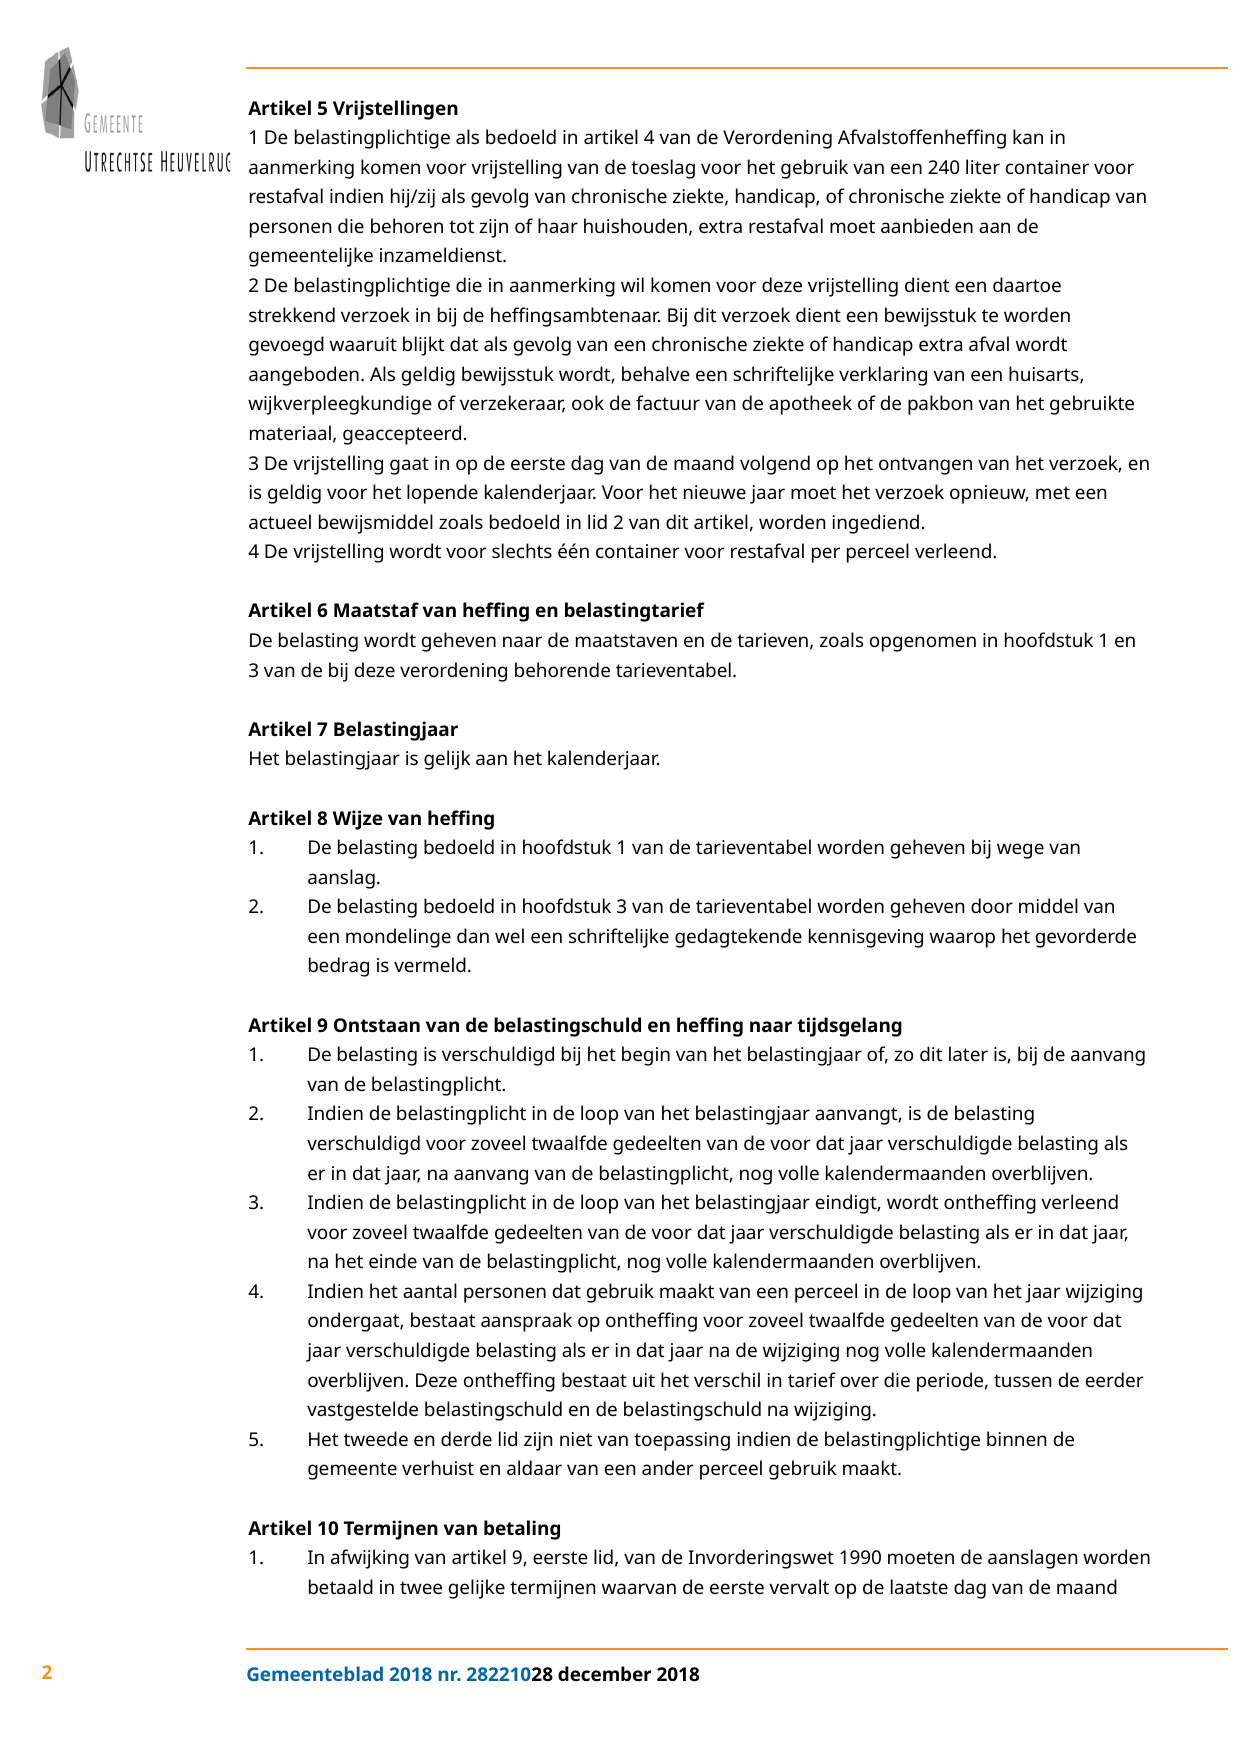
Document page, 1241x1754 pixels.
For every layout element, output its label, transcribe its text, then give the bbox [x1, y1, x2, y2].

text Artikel 6 Maatstaf van heffing en belastingtarief [248, 598, 1152, 623]
text De belasting wordt geheven naar de maatstaven en de tarieven, zoals opgenomen in hoofdstuk 1 en 3 van de bij deze verordening behorende tarieventabel. [248, 627, 1152, 683]
list Indien het aantal personen dat gebruik maakt van een perceel in de loop van het jaar wijziging ondergaat, bestaat aanspraak op ontheffing voor zoveel twaalfde gedeelten van de voor dat jaar verschuldigde belasting als er in dat jaar na de wijziging nog volle kalendermaanden overblijven. Deze ontheffing bestaat uit het verschil in tarief over die periode, tussen de eerder vastgestelde belastingschuld en de belastingschuld na wijziging. [248, 1278, 1152, 1422]
text Artikel 9 Ontstaan van de belastingschuld en heffing naar tijdsgelang [248, 1012, 1152, 1038]
text Artikel 10 Termijnen van betaling [248, 1515, 1152, 1541]
text 3 De vrijstelling gaat in op de eerste dag van de maand volgend op het ontvangen van het verzoek, en is geldig voor het lopende kalenderjaar. Voor het nieuwe jaar moet het verzoek opnieuw, met een actueel bewijsmiddel zoals bedoeld in lid 2 van dit artikel, worden ingediend. [248, 450, 1152, 535]
text 4 De vrijstelling wordt voor slechts één container voor restafval per perceel verleend. [248, 538, 1152, 564]
list De belasting bedoeld in hoofdstuk 3 van de tarieventabel worden geheven door middel van een mondelinge dan wel een schriftelijke gedagtekende kennisgeving waarop het gevorderde bedrag is vermeld. [248, 893, 1152, 978]
picture [41, 47, 231, 172]
text 2 De belastingplichtige die in aanmerking wil komen voor deze vrijstelling dient een daartoe strekkend verzoek in bij de heffingsambtenaar. Bij dit verzoek dient een bewijsstuk te worden gevoegd waaruit blijkt dat als gevolg van een chronische ziekte of handicap extra afval wordt aangeboden. Als geldig bewijsstuk wordt, behalve een schriftelijke verklaring van een huisarts, wijkverpleegkundige of verzekeraar, ook de factuur van de apotheek of de pakbon van het gebruikte materiaal, geaccepteerd. [248, 272, 1152, 446]
list De belasting is verschuldigd bij het begin van het belastingjaar of, zo dit later is, bij de aanvang van de belastingplicht. [248, 1041, 1152, 1097]
text 1 De belastingplichtige als bedoeld in artikel 4 van de Verordening Afvalstoffenheffing kan in aanmerking komen voor vrijstelling van de toeslag voor het gebruik van een 240 liter container voor restafval indien hij/zij als gevolg van chronische ziekte, handicap, of chronische ziekte of handicap van personen die behoren tot zijn of haar huishouden, extra restafval moet aanbieden aan de gemeentelijke inzameldienst. [248, 124, 1152, 268]
text Artikel 8 Wijze van heffing [248, 805, 1152, 831]
text Het belastingjaar is gelijk aan het kalenderjaar. [248, 746, 1152, 771]
list Indien de belastingplicht in de loop van het belastingjaar aanvangt, is de belasting verschuldigd voor zoveel twaalfde gedeelten van de voor dat jaar verschuldigde belasting als er in dat jaar, na aanvang van de belastingplicht, nog volle kalendermaanden overblijven. [248, 1101, 1152, 1186]
list De belasting bedoeld in hoofdstuk 1 van de tarieventabel worden geheven bij wege van aanslag. [248, 834, 1152, 890]
list Het tweede en derde lid zijn niet van toepassing indien de belastingplichtige binnen de gemeente verhuist en aldaar van een ander perceel gebruik maakt. [248, 1426, 1152, 1481]
list In afwijking van artikel 9, eerste lid, van de Invorderingswet 1990 moeten de aanslagen worden betaald in twee gelijke termijnen waarvan de eerste vervalt op de laatste dag van de maand [248, 1544, 1152, 1600]
text Artikel 5 Vrijstellingen [248, 95, 1152, 121]
text Artikel 7 Belastingjaar [248, 716, 1152, 742]
list Indien de belastingplicht in de loop van het belastingjaar eindigt, wordt ontheffing verleend voor zoveel twaalfde gedeelten van de voor dat jaar verschuldigde belasting als er in dat jaar, na het einde van de belastingplicht, nog volle kalendermaanden overblijven. [248, 1189, 1152, 1274]
